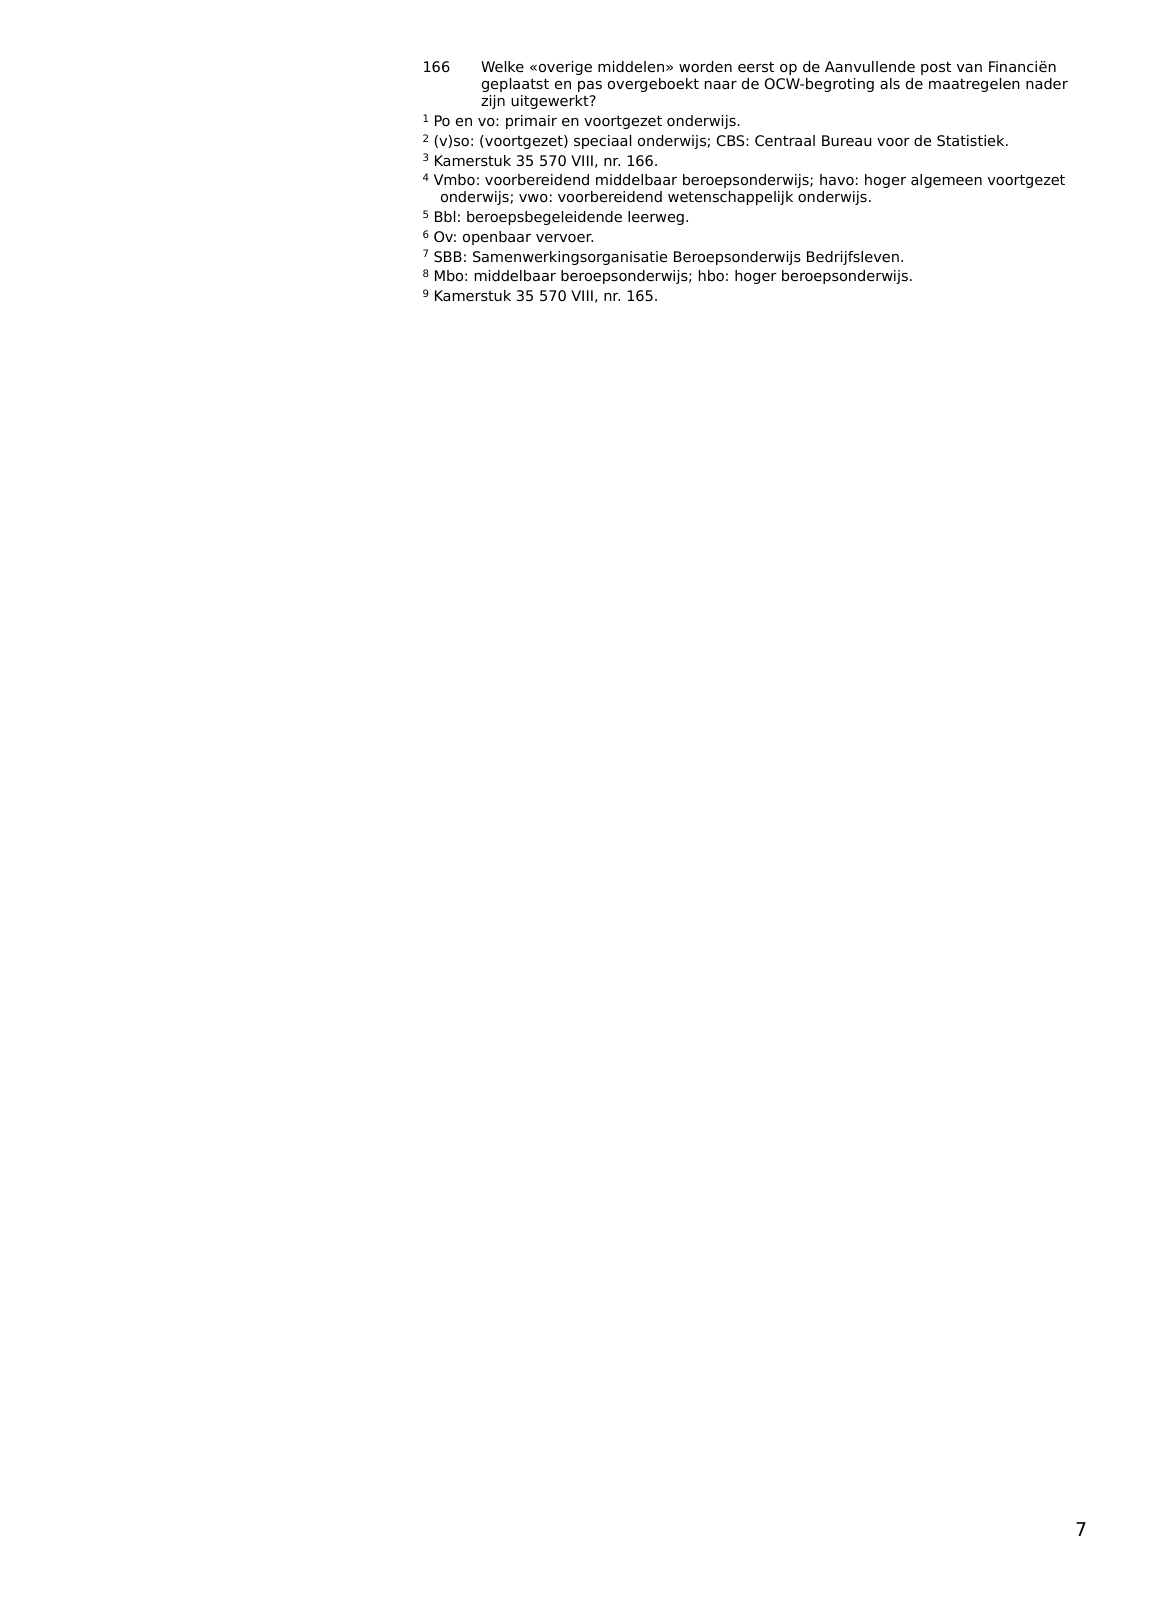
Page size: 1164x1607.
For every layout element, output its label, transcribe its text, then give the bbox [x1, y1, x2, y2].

table_cell 1 Po en vo: primair en voortgezet onderwijs. 2 (v)so: (voortgezet) speciaal onderwijs; CBS: Centraal Bureau voor de Statistiek. 3 Kamerstuk 35 570 VIII, nr. 166. 4 Vmbo: voorbereidend middelbaar beroepsonderwijs; havo: hoger algemeen voortgezet onderwijs; vwo: voorbereidend wetenschappelijk onderwijs. 5 Bbl: beroepsbegeleidende leerweg. 6 Ov: openbaar vervoer. 7 SBB: Samenwerkingsorganisatie Beroepsonderwijs Bedrijfsleven. 8 Mbo: middelbaar beroepsonderwijs; hbo: hoger beroepsonderwijs. 9 Kamerstuk 35 570 VIII, nr. 165. [422, 110, 1087, 305]
table_cell 166 [422, 59, 475, 110]
table_cell Welke «overige middelen» worden eerst op de Aanvullende post van Financiën geplaatst en pas overgeboekt naar de OCW-begroting als de maatregelen nader zijn uitgewerkt? [475, 59, 1087, 110]
